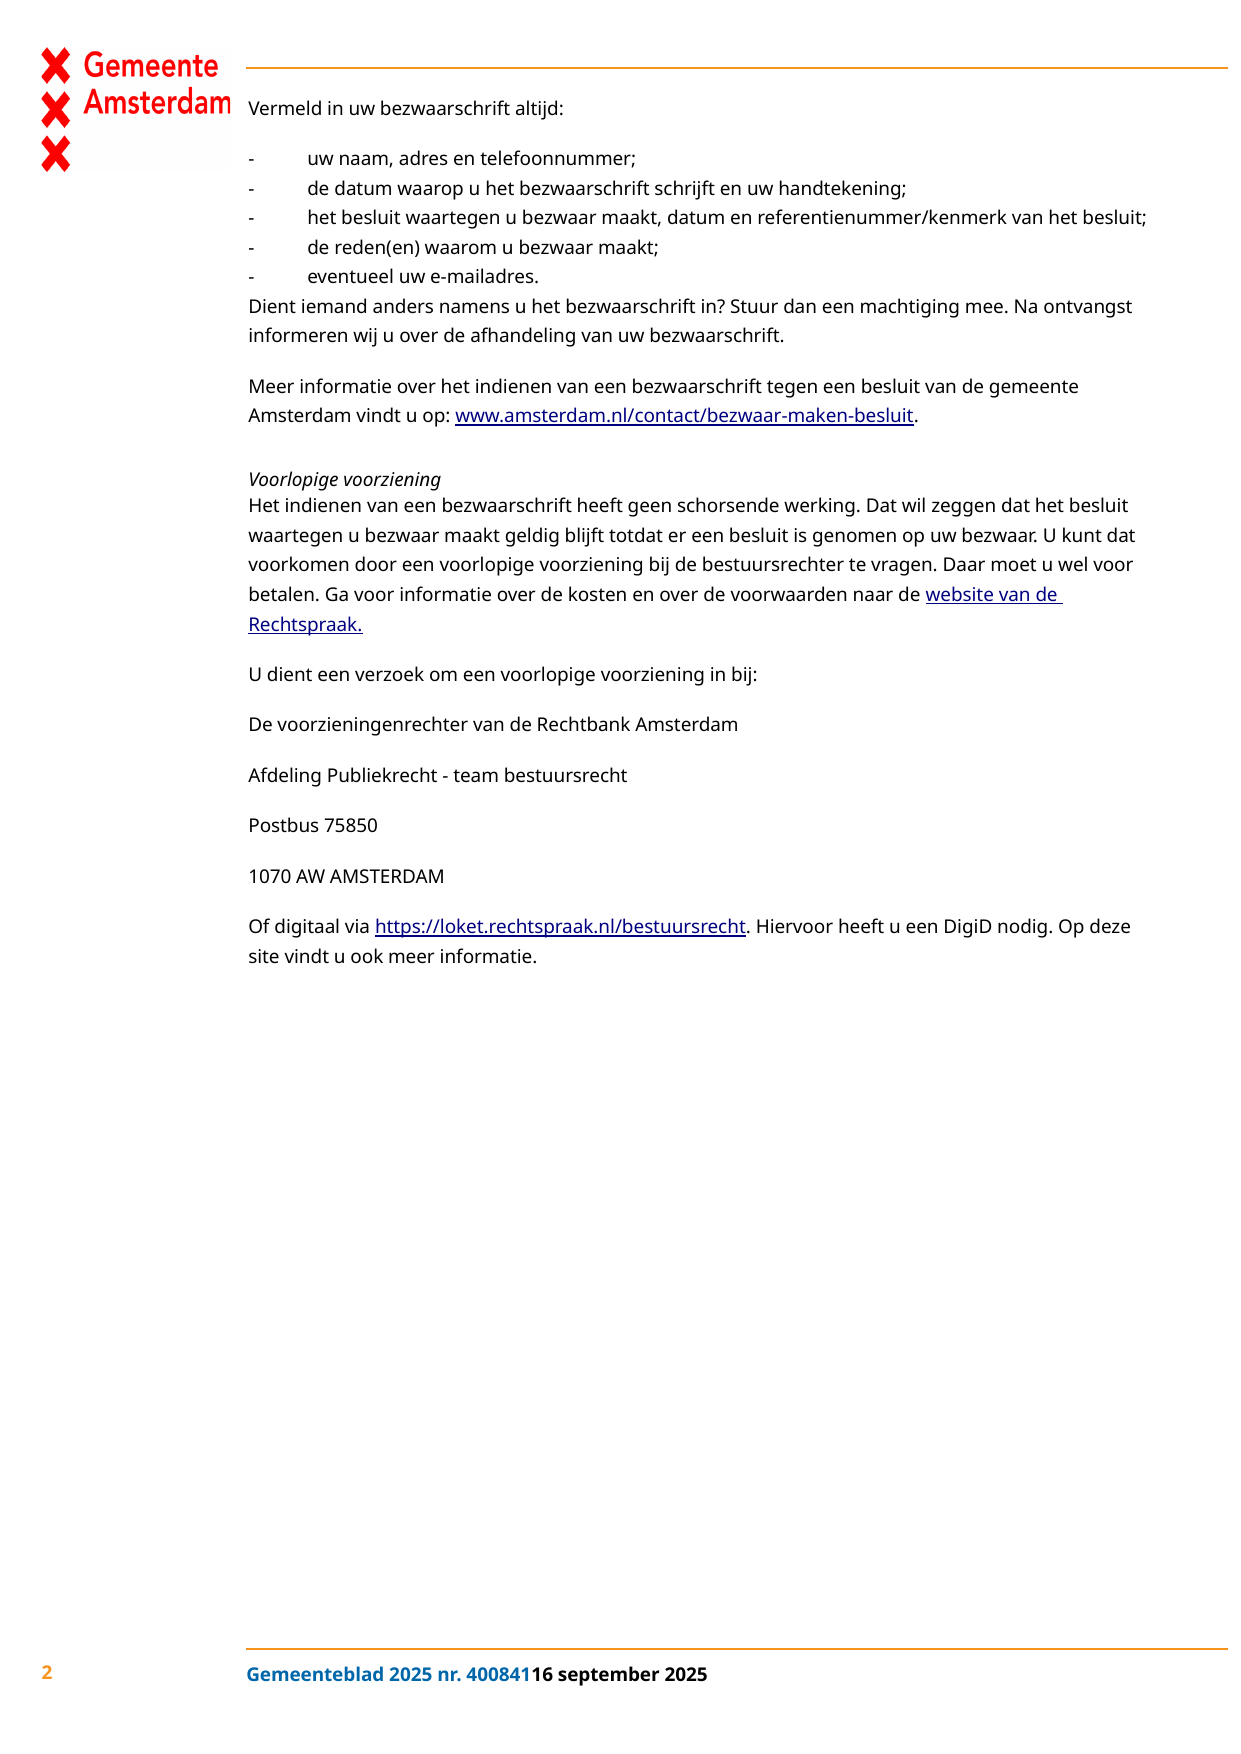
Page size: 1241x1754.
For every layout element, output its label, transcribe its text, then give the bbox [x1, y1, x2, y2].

text Dient iemand anders namens u het bezwaarschrift in? Stuur dan een machtiging mee. Na ontvangst informeren wij u over de afhandeling van uw bezwaarschrift. [248, 293, 1152, 348]
text De voorzieningenrechter van de Rechtbank Amsterdam [248, 712, 1152, 737]
list de reden(en) waarom u bezwaar maakt; [248, 234, 1152, 260]
text Postbus 75850 [248, 812, 1152, 838]
picture [41, 47, 231, 172]
text Het indienen van een bezwaarschrift heeft geen schorsende werking. Dat wil zeggen dat het besluit waartegen u bezwaar maakt geldig blijft totdat er een besluit is genomen op uw bezwaar. U kunt dat voorkomen door een voorlopige voorziening bij de bestuursrechter te vragen. Daar moet u wel voor betalen. Ga voor informatie over de kosten en over de voorwaarden naar de website van de Rechtspraak. [248, 492, 1152, 636]
text Of digitaal via https://loket.rechtspraak.nl/bestuursrecht. Hiervoor heeft u een DigiD nodig. Op deze site vindt u ook meer informatie. [248, 913, 1152, 968]
text 1070 AW AMSTERDAM [248, 863, 1152, 888]
text Vermeld in uw bezwaarschrift altijd: [248, 95, 1152, 121]
text Afdeling Publiekrecht - team bestuursrecht [248, 762, 1152, 788]
list uw naam, adres en telefoonnummer; [248, 145, 1152, 171]
text Meer informatie over het indienen van een bezwaarschrift tegen een besluit van de gemeente Amsterdam vindt u op: www.amsterdam.nl/contact/bezwaar-maken-besluit. [248, 373, 1152, 428]
text Voorlopige voorziening [248, 467, 1152, 492]
list de datum waarop u het bezwaarschrift schrijft en uw handtekening; [248, 175, 1152, 201]
text U dient een verzoek om een voorlopige voorziening in bij: [248, 661, 1152, 687]
list het besluit waartegen u bezwaar maakt, datum en referentienummer/kenmerk van het besluit; [248, 204, 1152, 230]
list eventueel uw e-mailadres. [248, 263, 1152, 289]
